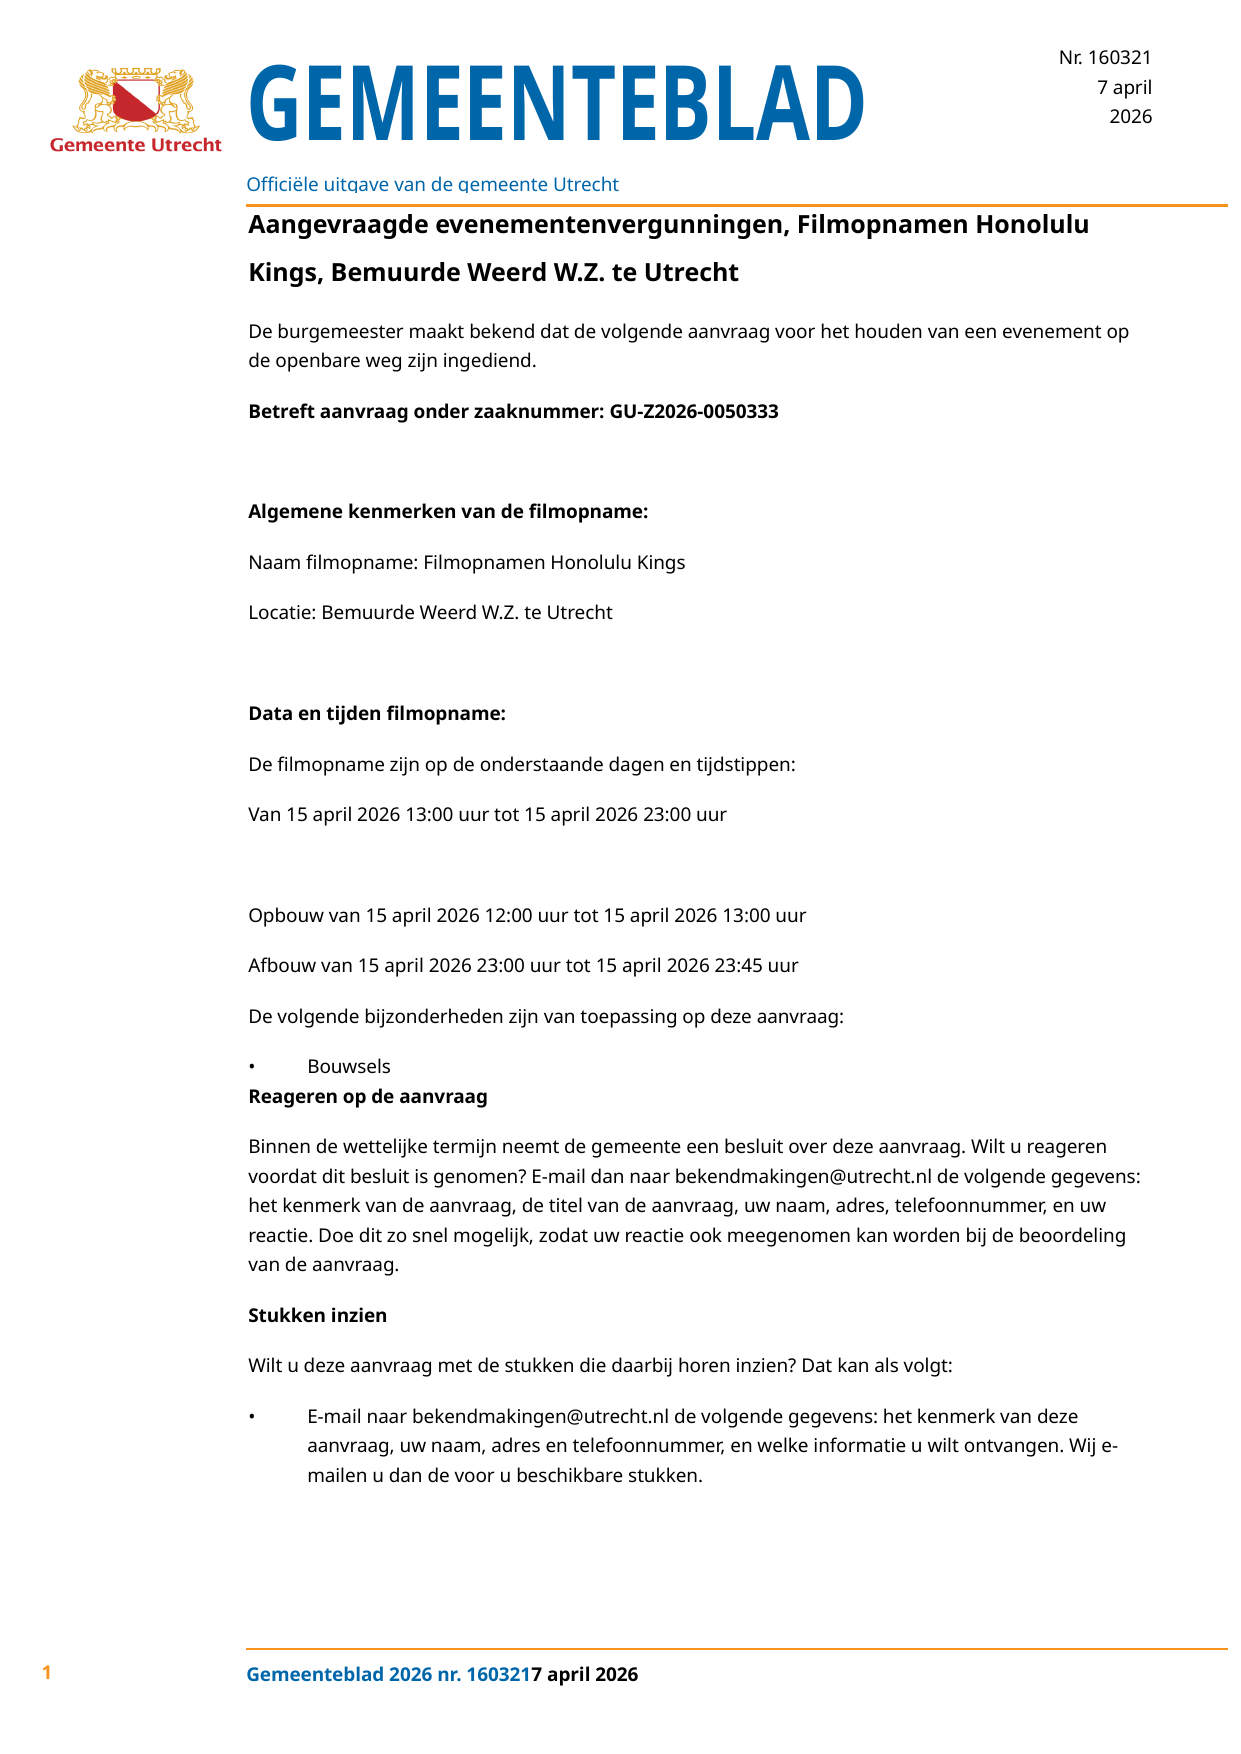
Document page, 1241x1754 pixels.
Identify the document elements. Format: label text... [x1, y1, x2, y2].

text Afbouw van 15 april 2026 23:00 uur tot 15 april 2026 23:45 uur [248, 952, 1152, 978]
picture [41, 47, 231, 172]
text Opbouw van 15 april 2026 12:00 uur tot 15 april 2026 13:00 uur [248, 902, 1152, 928]
text Binnen de wettelijke termijn neemt de gemeente een besluit over deze aanvraag. Wilt u reageren voordat dit besluit is genomen? E-mail dan naar bekendmakingen@utrecht.nl de volgende gegevens: het kenmerk van de aanvraag, de titel van de aanvraag, uw naam, adres, telefoonnummer, en uw reactie. Doe dit zo snel mogelijk, zodat uw reactie ook meegenomen kan worden bij de beoordeling van de aanvraag. [248, 1133, 1152, 1277]
text Locatie: Bemuurde Weerd W.Z. te Utrecht [248, 599, 1152, 625]
text Stukken inzien [248, 1302, 1152, 1328]
text Algemene kenmerken van de filmopname: [248, 499, 1152, 524]
text Wilt u deze aanvraag met de stukken die daarbij horen inzien? Dat kan als volgt: [248, 1352, 1152, 1378]
text Betreft aanvraag onder zaaknummer: GU-Z2026-0050333 [248, 398, 1152, 424]
text Naam filmopname: Filmopnamen Honolulu Kings [248, 549, 1152, 575]
text De volgende bijzonderheden zijn van toepassing op deze aanvraag: [248, 1003, 1152, 1029]
text Van 15 april 2026 13:00 uur tot 15 april 2026 23:00 uur [248, 801, 1152, 827]
list Bouwsels [248, 1053, 1152, 1079]
text Aangevraagde evenementenvergunningen, Filmopnamen Honolulu Kings, Bemuurde Weerd W.Z. te Utrecht [248, 207, 1152, 288]
text Data en tijden filmopname: [248, 700, 1152, 726]
text Reageren op de aanvraag [248, 1083, 1152, 1109]
list E-mail naar bekendmakingen@utrecht.nl de volgende gegevens: het kenmerk van deze aanvraag, uw naam, adres en telefoonnummer, en welke informatie u wilt ontvangen. Wij e-mailen u dan de voor u beschikbare stukken. [248, 1403, 1152, 1488]
text De filmopname zijn op de onderstaande dagen en tijdstippen: [248, 751, 1152, 777]
text De burgemeester maakt bekend dat de volgende aanvraag voor het houden van een evenement op de openbare weg zijn ingediend. [248, 318, 1152, 373]
